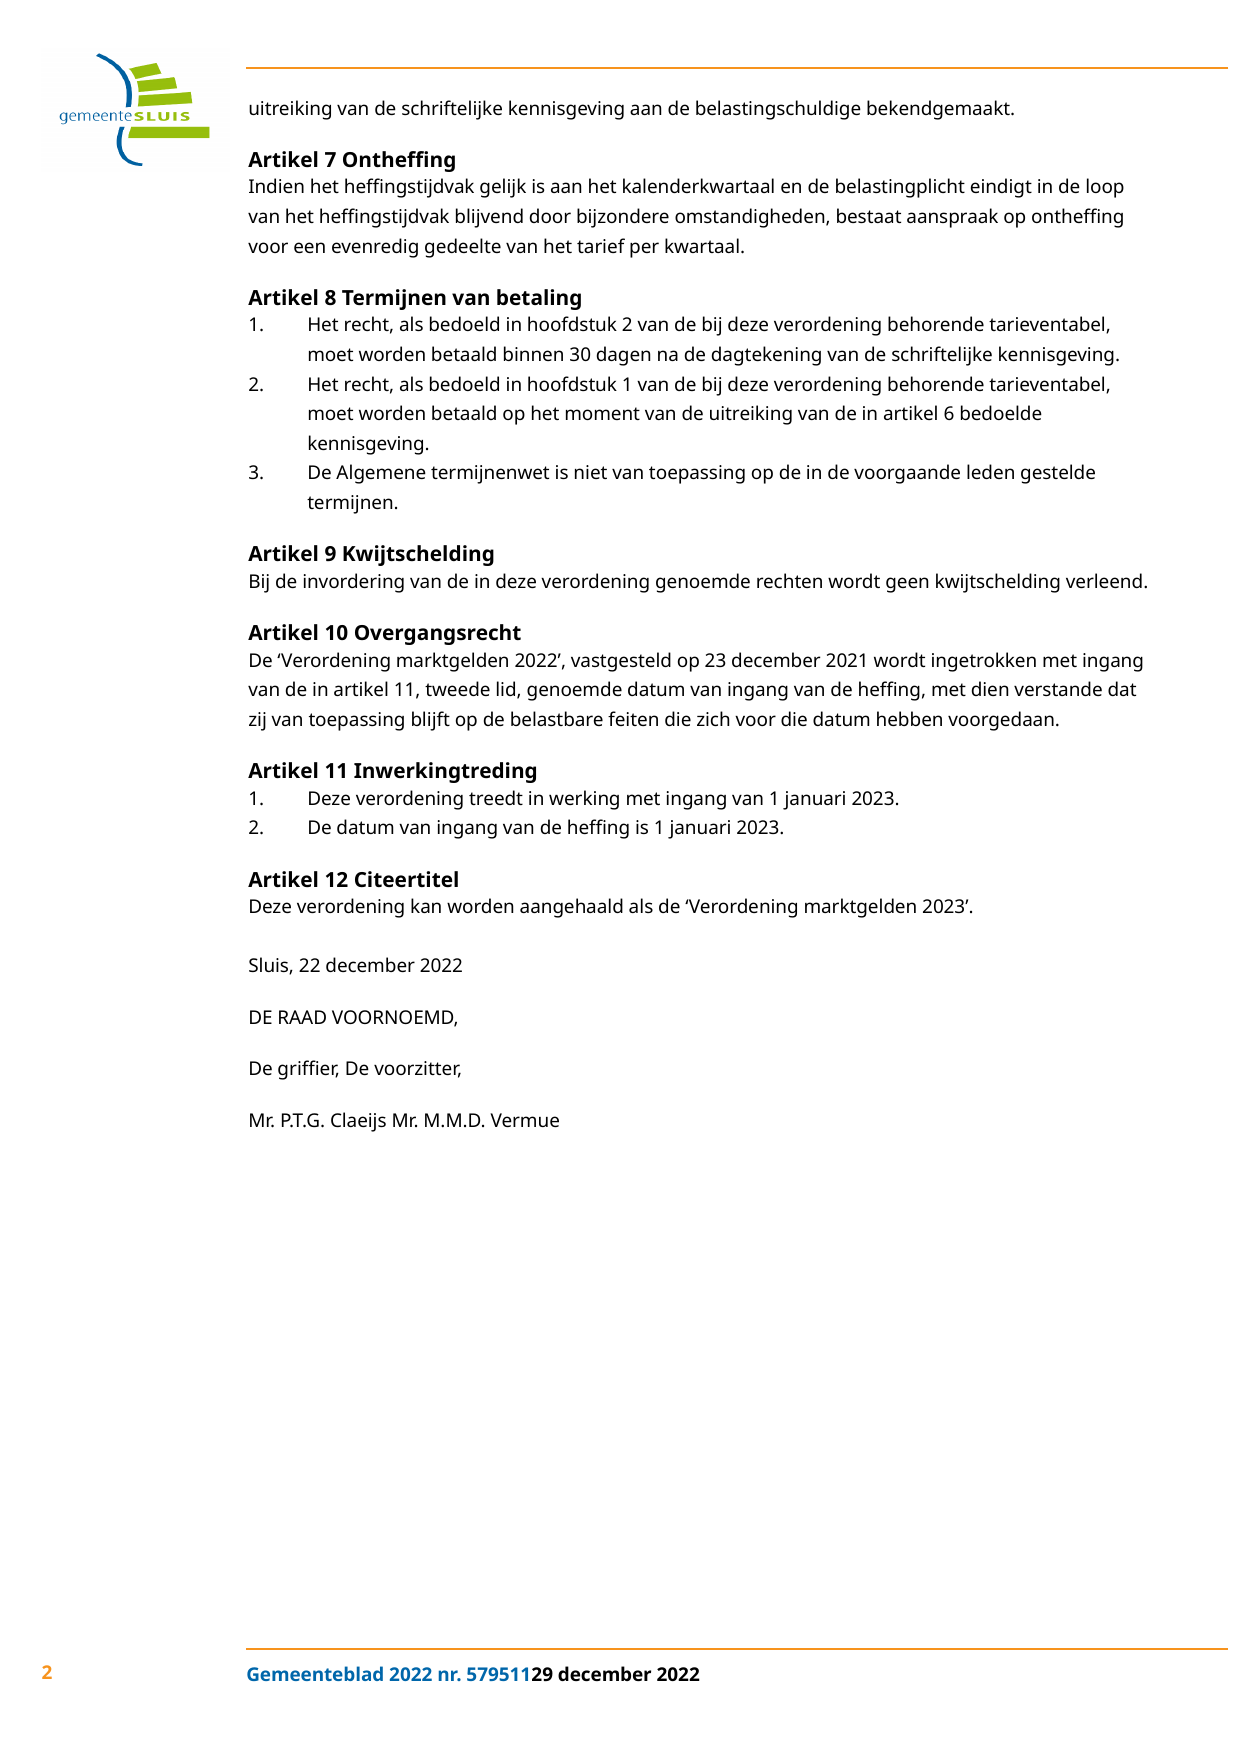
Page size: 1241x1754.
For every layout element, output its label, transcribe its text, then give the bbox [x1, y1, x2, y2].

list Het recht, als bedoeld in hoofdstuk 2 van de bij deze verordening behorende tarieventabel, moet worden betaald binnen 30 dagen na de dagtekening van de schriftelijke kennisgeving. [248, 312, 1152, 367]
list Het recht, als bedoeld in hoofdstuk 1 van de bij deze verordening behorende tarieventabel, moet worden betaald op het moment van de uitreiking van de in artikel 6 bedoelde kennisgeving. [248, 371, 1152, 456]
text Indien het heffingstijdvak gelijk is aan het kalenderkwartaal en de belastingplicht eindigt in de loop van het heffingstijdvak blijvend door bijzondere omstandigheden, bestaat aanspraak op ontheffing voor een evenredig gedeelte van het tarief per kwartaal. [248, 174, 1152, 258]
text DE RAAD VOORNOEMD, [248, 1004, 1152, 1030]
text Mr. P.T.G. Claeijs Mr. M.M.D. Vermue [248, 1107, 1152, 1133]
list De datum van ingang van de heffing is 1 januari 2023. [248, 814, 1152, 840]
text Artikel 11 Inwerkingtreding [248, 756, 1152, 785]
text Artikel 7 Ontheffing [248, 145, 1152, 174]
text Artikel 12 Citeertitel [248, 865, 1152, 893]
text Sluis, 22 december 2022 [248, 952, 1152, 978]
text Artikel 10 Overgangsrecht [248, 618, 1152, 647]
text uitreiking van de schriftelijke kennisgeving aan de belastingschuldige bekendgemaakt. [248, 95, 1152, 121]
list Deze verordening treedt in werking met ingang van 1 januari 2023. [248, 785, 1152, 811]
list De Algemene termijnenwet is niet van toepassing op de in de voorgaande leden gestelde termijnen. [248, 459, 1152, 515]
text Deze verordening kan worden aangehaald als de ‘Verordening marktgelden 2023’. [248, 893, 1152, 919]
text De ‘Verordening marktgelden 2022’, vastgesteld op 23 december 2021 wordt ingetrokken met ingang van de in artikel 11, tweede lid, genoemde datum van ingang van de heffing, met dien verstande dat zij van toepassing blijft op de belastbare feiten die zich voor die datum hebben voorgedaan. [248, 647, 1152, 732]
text Artikel 9 Kwijtschelding [248, 539, 1152, 568]
text Artikel 8 Termijnen van betaling [248, 283, 1152, 312]
picture [41, 47, 231, 172]
text Bij de invordering van de in deze verordening genoemde rechten wordt geen kwijtschelding verleend. [248, 568, 1152, 594]
text De griffier, De voorzitter, [248, 1055, 1152, 1081]
